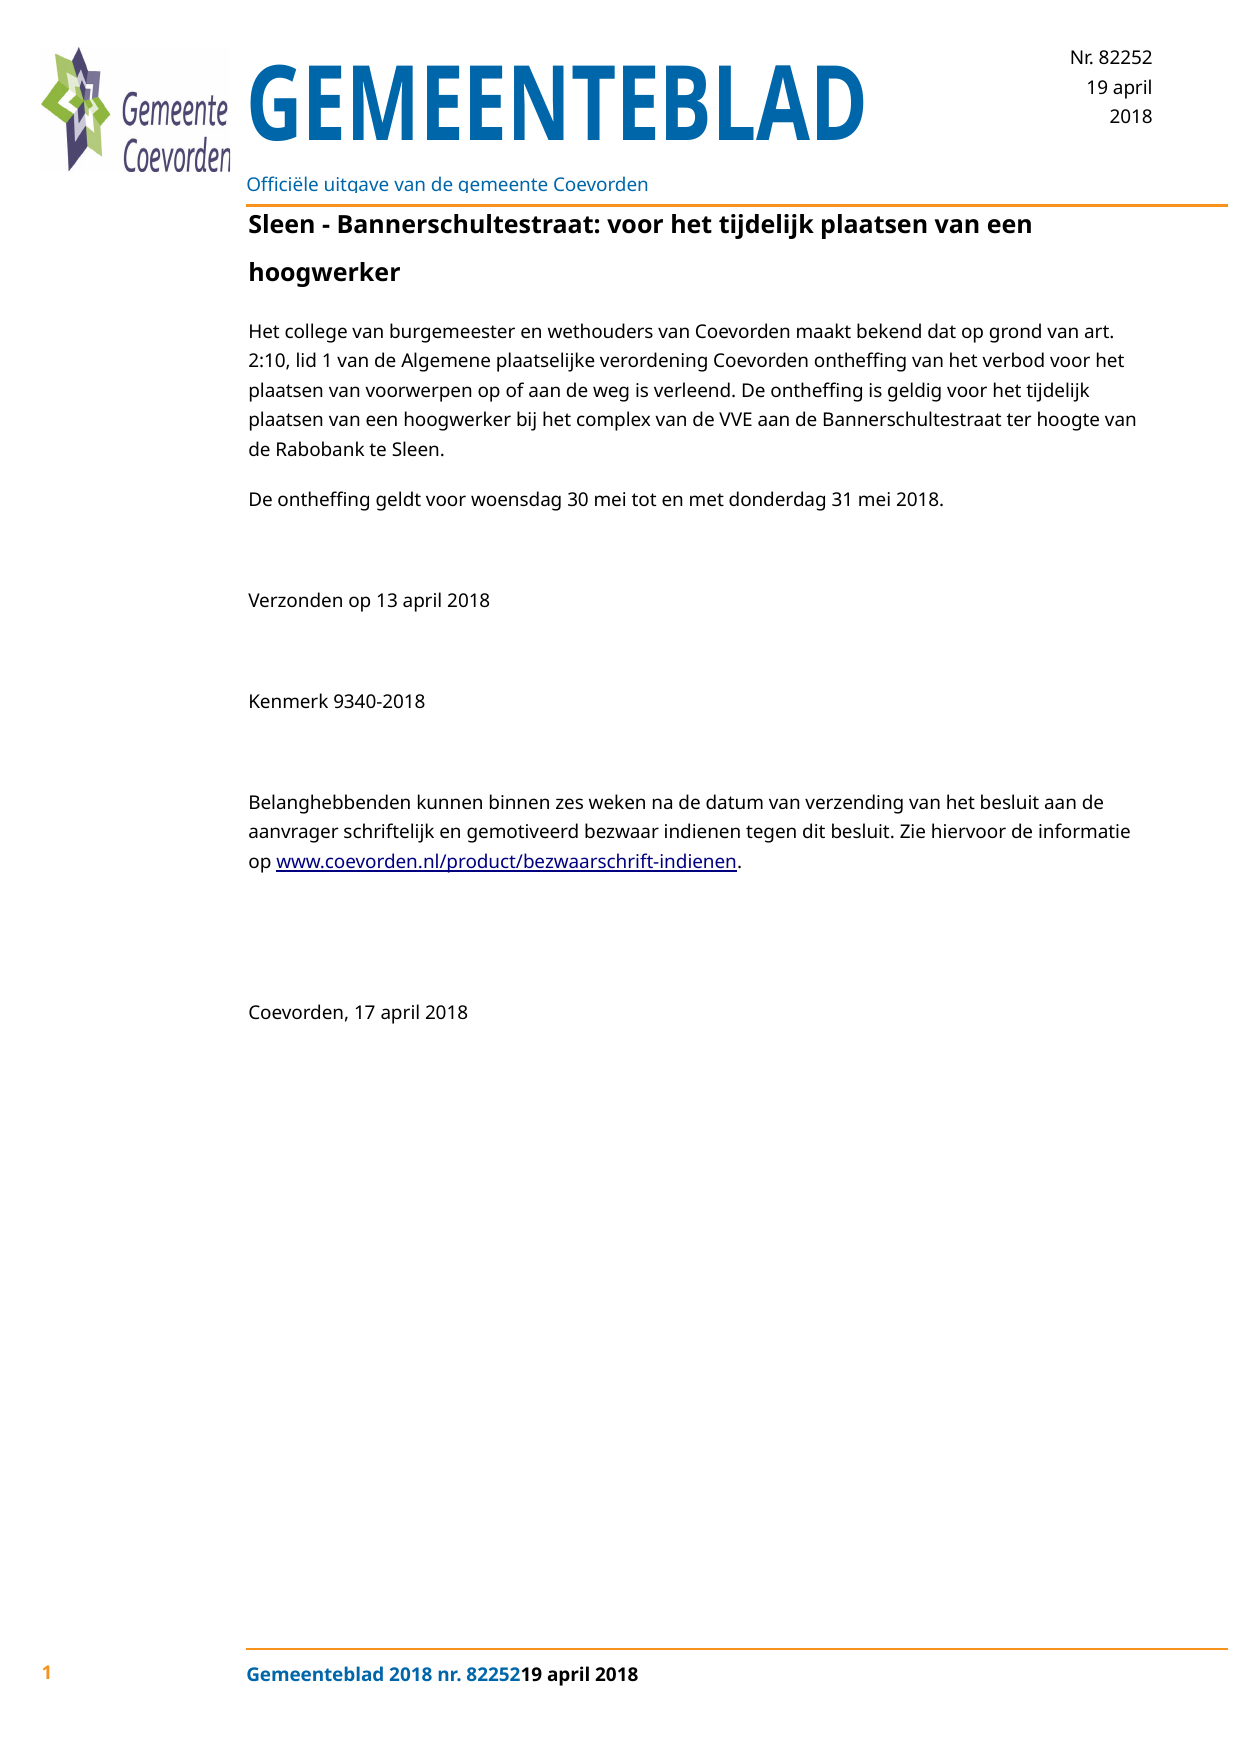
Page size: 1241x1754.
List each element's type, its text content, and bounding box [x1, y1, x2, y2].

text De ontheffing geldt voor woensdag 30 mei tot en met donderdag 31 mei 2018. [248, 487, 1152, 512]
text Belanghebbenden kunnen binnen zes weken na de datum van verzending van het besluit aan de aanvrager schriftelijk en gemotiveerd bezwaar indienen tegen dit besluit. Zie hiervoor de informatie op www.coevorden.nl/product/bezwaarschrift-indienen. [248, 789, 1152, 874]
text Coevorden, 17 april 2018 [248, 999, 1152, 1025]
text Verzonden op 13 april 2018 [248, 587, 1152, 613]
text Kenmerk 9340-2018 [248, 688, 1152, 714]
text Sleen - Bannerschultestraat: voor het tijdelijk plaatsen van een hoogwerker [248, 207, 1152, 288]
picture [41, 47, 231, 172]
text Het college van burgemeester en wethouders van Coevorden maakt bekend dat op grond van art. 2:10, lid 1 van de Algemene plaatselijke verordening Coevorden ontheffing van het verbod voor het plaatsen van voorwerpen op of aan de weg is verleend. De ontheffing is geldig voor het tijdelijk plaatsen van een hoogwerker bij het complex van de VVE aan de Bannerschultestraat ter hoogte van de Rabobank te Sleen. [248, 318, 1152, 462]
